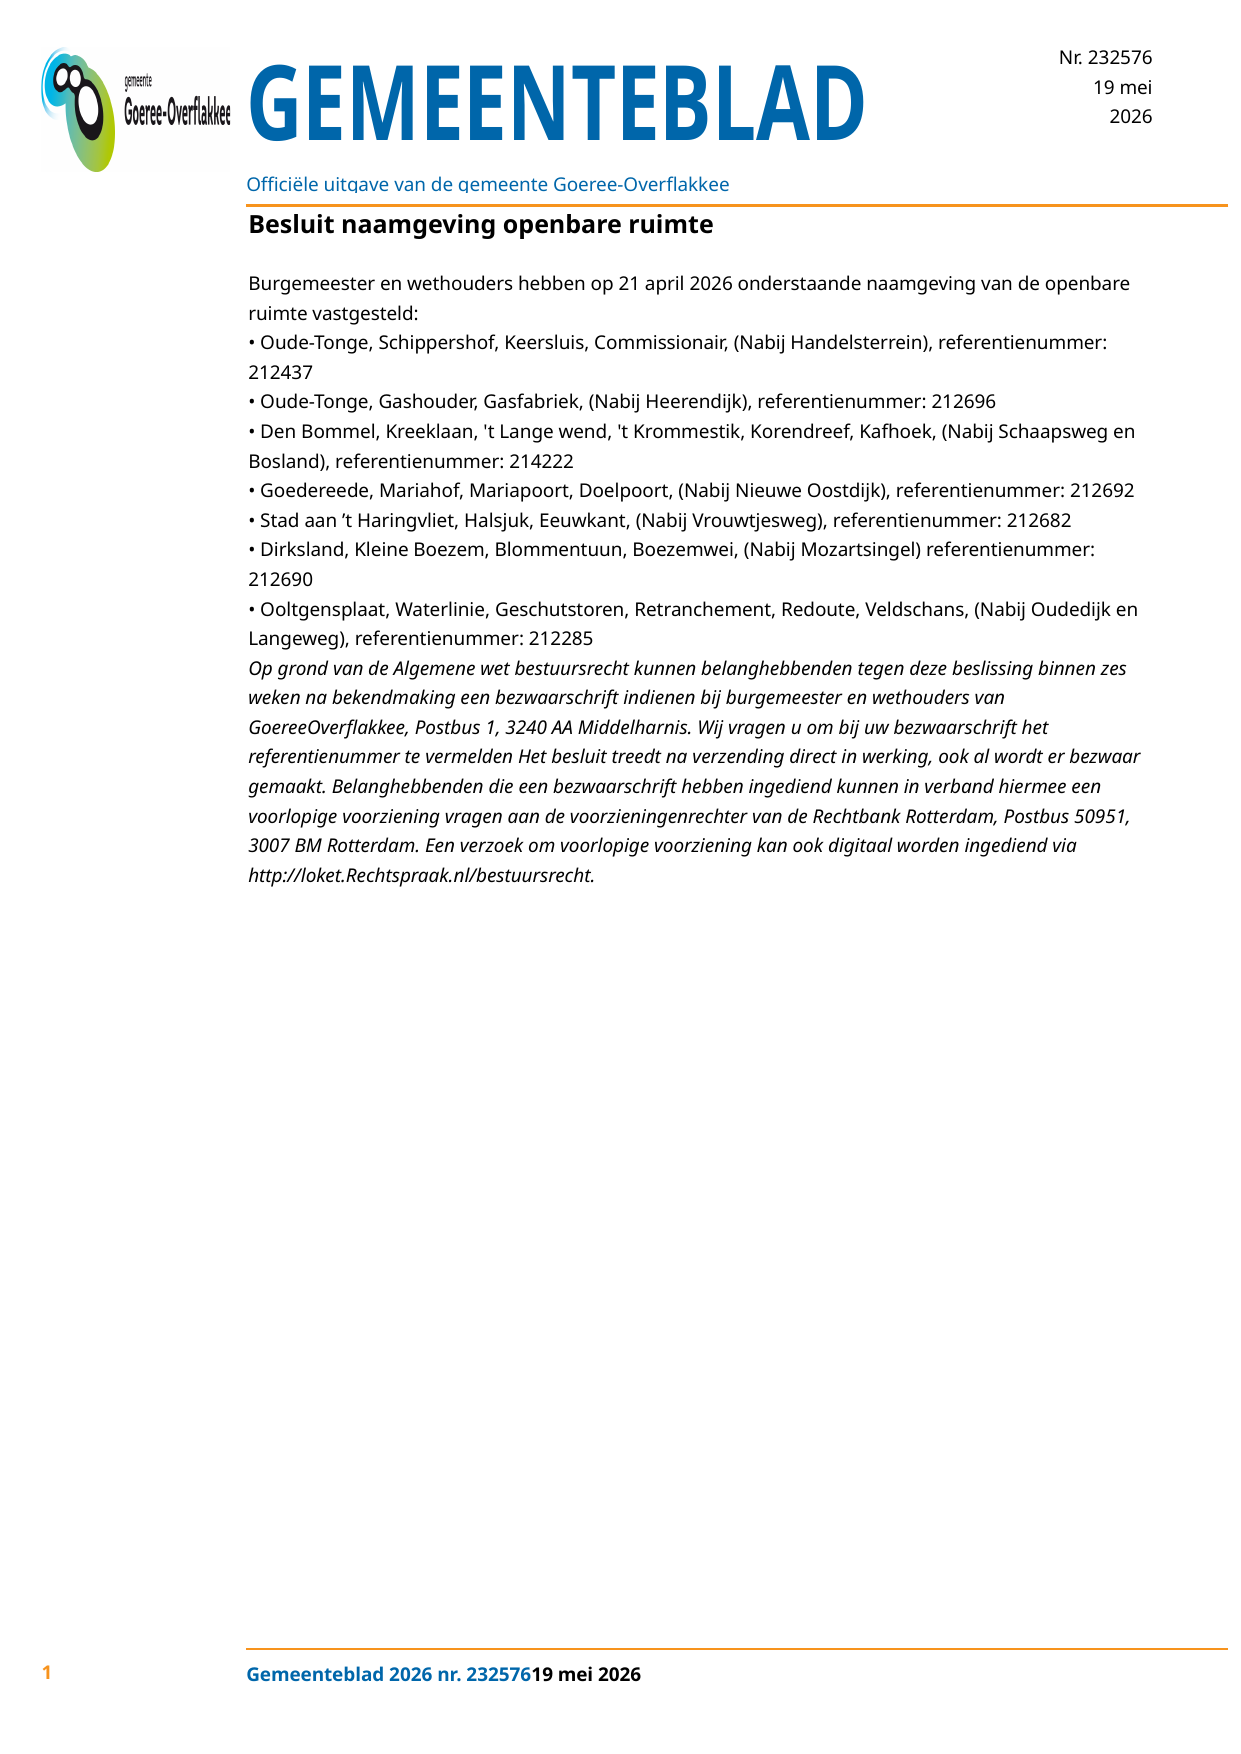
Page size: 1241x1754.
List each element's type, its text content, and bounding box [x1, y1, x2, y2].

picture [41, 47, 231, 172]
text Besluit naamgeving openbare ruimte [248, 207, 1152, 241]
text • Oude-Tonge, Schippershof, Keersluis, Commissionair, (Nabij Handelsterrein), referentienummer: 212437 [248, 329, 1152, 385]
text • Stad aan ’t Haringvliet, Halsjuk, Eeuwkant, (Nabij Vrouwtjesweg), referentienummer: 212682 [248, 507, 1152, 533]
text • Oude-Tonge, Gashouder, Gasfabriek, (Nabij Heerendijk), referentienummer: 212696 [248, 389, 1152, 414]
text Burgemeester en wethouders hebben op 21 april 2026 onderstaande naamgeving van de openbare ruimte vastgesteld: [248, 270, 1152, 326]
text • Ooltgensplaat, Waterlinie, Geschutstoren, Retranchement, Redoute, Veldschans, (Nabij Oudedijk en Langeweg), referentienummer: 212285 [248, 596, 1152, 651]
text Op grond van de Algemene wet bestuursrecht kunnen belanghebbenden tegen deze beslissing binnen zes weken na bekendmaking een bezwaarschrift indienen bij burgemeester en wethouders van GoereeOverflakkee, Postbus 1, 3240 AA Middelharnis. Wij vragen u om bij uw bezwaarschrift het referentienummer te vermelden Het besluit treedt na verzending direct in werking, ook al wordt er bezwaar gemaakt. Belanghebbenden die een bezwaarschrift hebben ingediend kunnen in verband hiermee een voorlopige voorziening vragen aan de voorzieningenrechter van de Rechtbank Rotterdam, Postbus 50951, 3007 BM Rotterdam. Een verzoek om voorlopige voorziening kan ook digitaal worden ingediend via http://loket.Rechtspraak.nl/bestuursrecht. [248, 655, 1152, 888]
text • Den Bommel, Kreeklaan, 't Lange wend, 't Krommestik, Korendreef, Kafhoek, (Nabij Schaapsweg en Bosland), referentienummer: 214222 [248, 418, 1152, 473]
text • Goedereede, Mariahof, Mariapoort, Doelpoort, (Nabij Nieuwe Oostdijk), referentienummer: 212692 [248, 477, 1152, 503]
text • Dirksland, Kleine Boezem, Blommentuun, Boezemwei, (Nabij Mozartsingel) referentienummer: 212690 [248, 537, 1152, 592]
